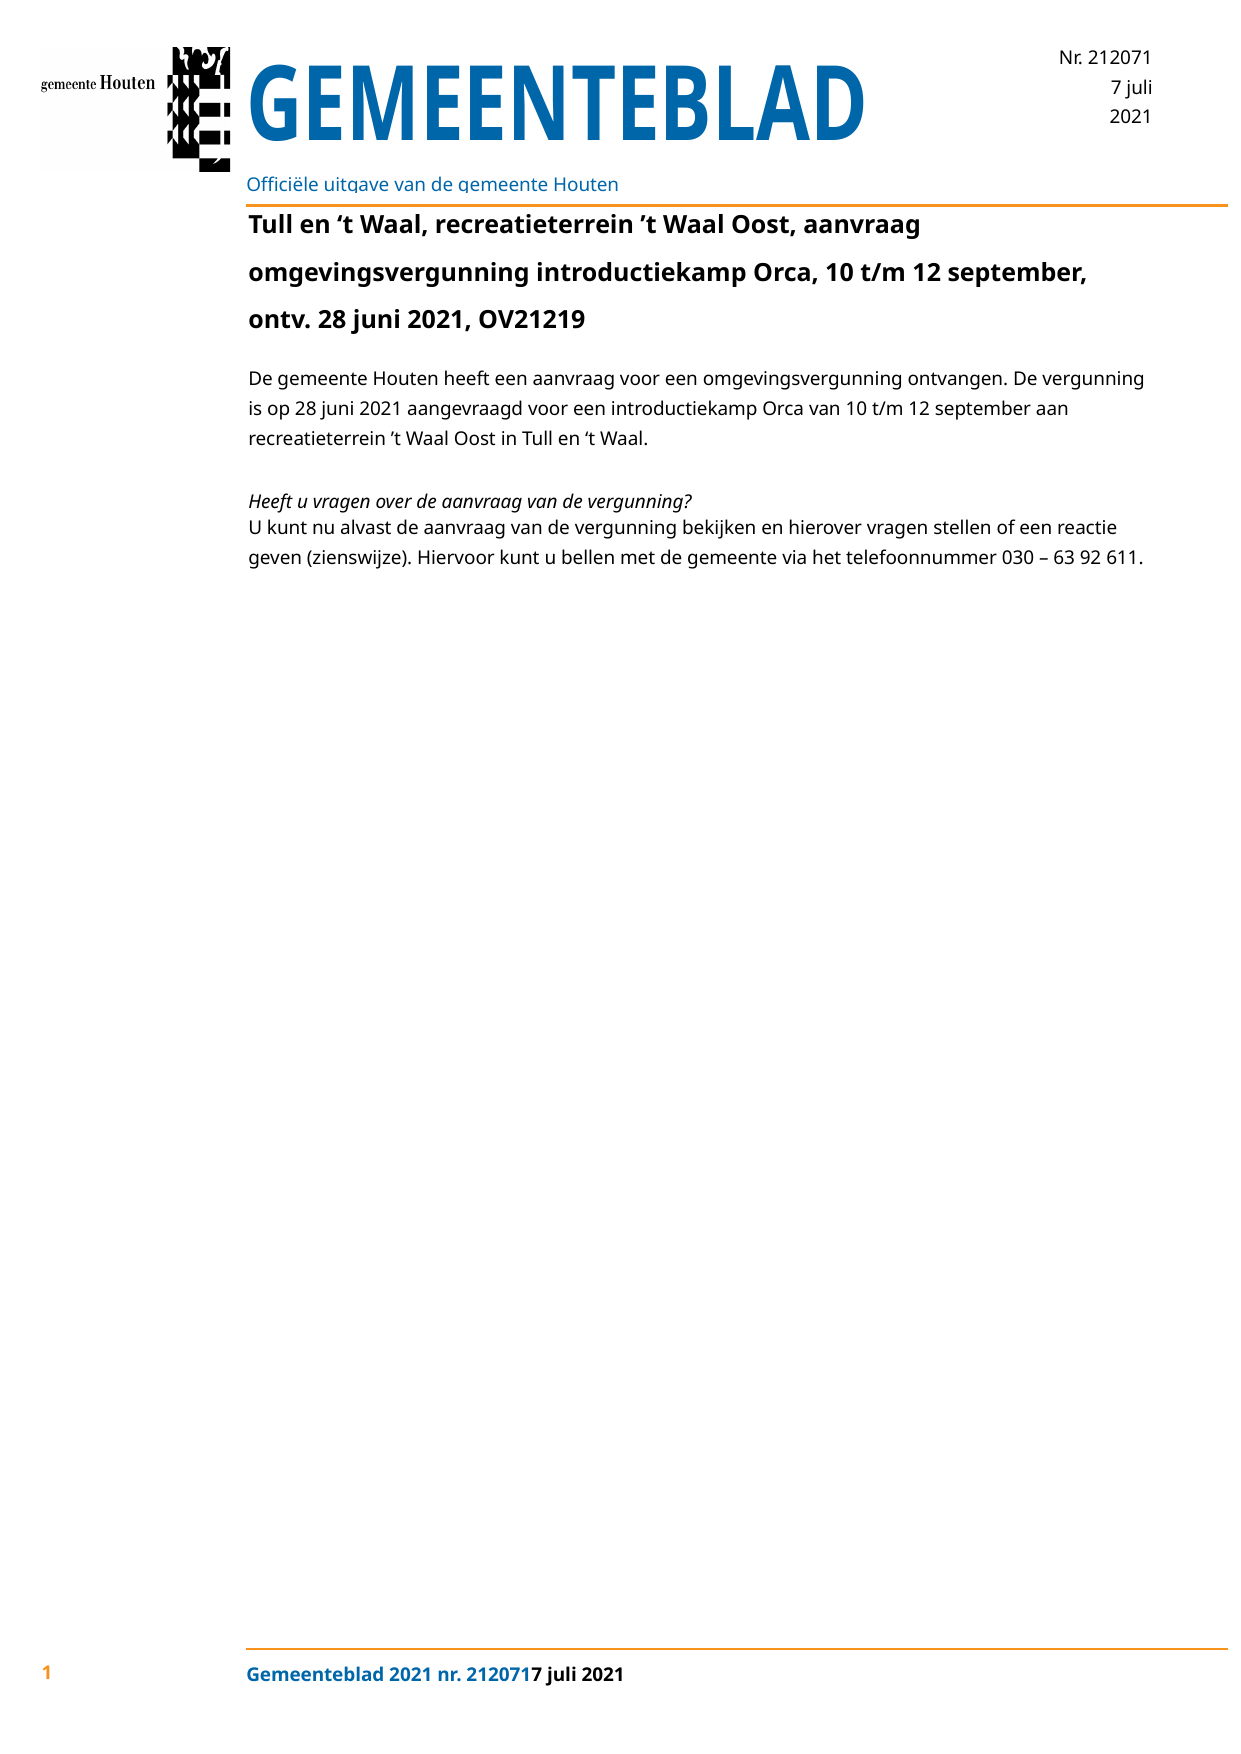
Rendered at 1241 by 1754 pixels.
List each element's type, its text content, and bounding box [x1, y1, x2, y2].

text Heeft u vragen over de aanvraag van de vergunning? [248, 489, 1152, 514]
text Tull en ‘t Waal, recreatieterrein ’t Waal Oost, aanvraag omgevingsvergunning introductiekamp Orca, 10 t/m 12 september, ontv. 28 juni 2021, OV21219 [248, 207, 1152, 336]
picture [41, 47, 231, 172]
text U kunt nu alvast de aanvraag van de vergunning bekijken en hierover vragen stellen of een reactie geven (zienswijze). Hiervoor kunt u bellen met de gemeente via het telefoonnummer 030 – 63 92 611. [248, 514, 1152, 570]
text De gemeente Houten heeft een aanvraag voor een omgevingsvergunning ontvangen. De vergunning is op 28 juni 2021 aangevraagd voor een introductiekamp Orca van 10 t/m 12 september aan recreatieterrein ’t Waal Oost in Tull en ‘t Waal. [248, 366, 1152, 450]
